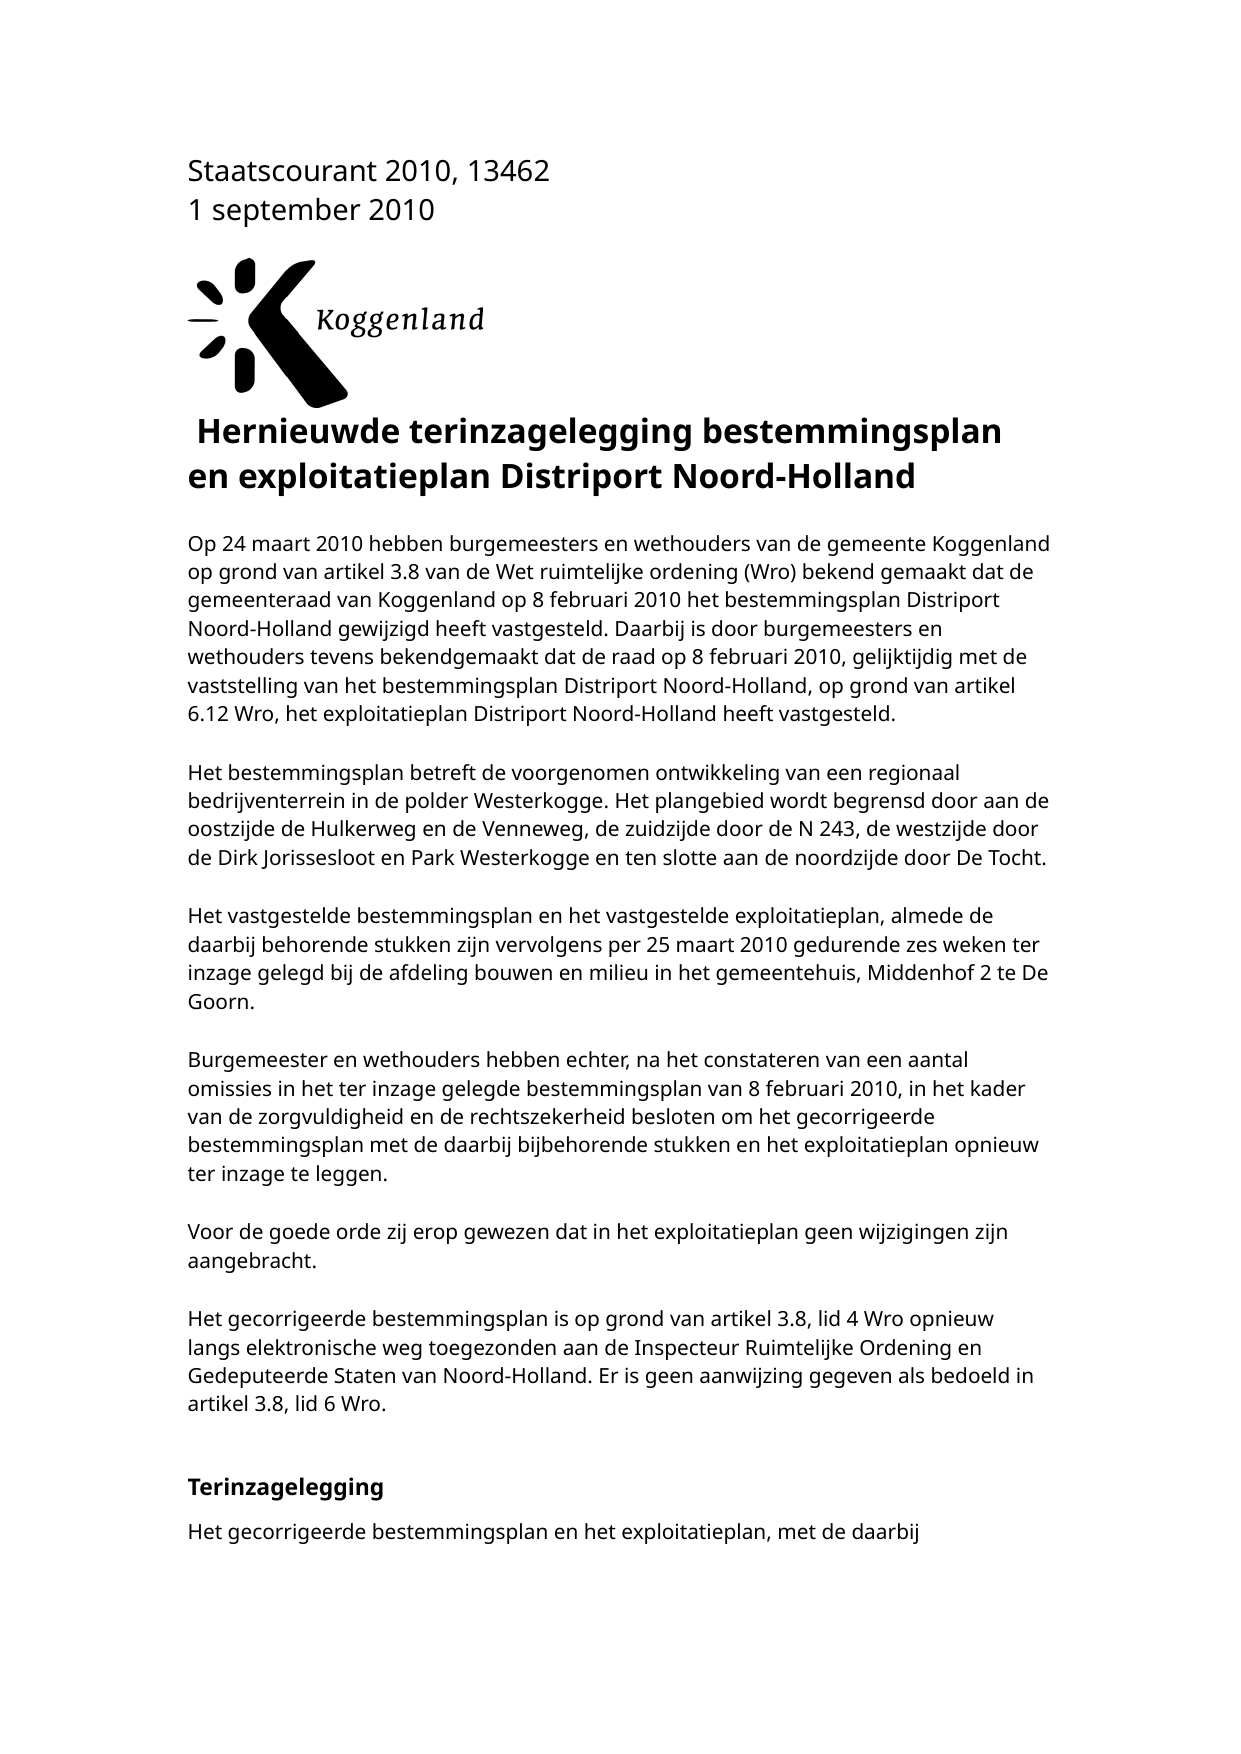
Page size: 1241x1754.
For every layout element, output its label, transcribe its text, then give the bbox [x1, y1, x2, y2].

text Op 24 maart 2010 hebben burgemeesters en wethouders van de gemeente Koggenland op grond van artikel 3.8 van de Wet ruimtelijke ordening (Wro) bekend gemaakt dat de gemeenteraad van Koggenland op 8 februari 2010 het bestemmingsplan Distriport Noord-Holland gewijzigd heeft vastgesteld. Daarbij is door burgemeesters en wethouders tevens bekendgemaakt dat de raad op 8 februari 2010, gelijktijdig met de vaststelling van het bestemmingsplan Distriport Noord-Holland, op grond van artikel 6.12 Wro, het exploitatieplan Distriport Noord-Holland heeft vastgesteld. [187, 529, 1053, 728]
text Voor de goede orde zij erop gewezen dat in het exploitatieplan geen wijzigingen zijn aangebracht. [187, 1217, 1053, 1274]
text Het bestemmingsplan betreft de voorgenomen ontwikkeling van een regionaal bedrijventerrein in de polder Westerkogge. Het plangebied wordt begrensd door aan de oostzijde de Hulkerweg en de Venneweg, de zuidzijde door de N 243, de westzijde door de Dirk Jorissesloot en Park Westerkogge en ten slotte aan de noordzijde door De Tocht. [187, 758, 1053, 871]
text Staatscourant 2010, 13462 [187, 150, 1053, 190]
text Het gecorrigeerde bestemmingsplan en het exploitatieplan, met de daarbij [187, 1517, 1053, 1545]
subtitle Terinzagelegging [187, 1471, 1053, 1502]
text Het gecorrigeerde bestemmingsplan is op grond van artikel 3.8, lid 4 Wro opnieuw langs elektronische weg toegezonden aan de Inspecteur Ruimtelijke Ordening en Gedeputeerde Staten van Noord-Holland. Er is geen aanwijzing gegeven als bedoeld in artikel 3.8, lid 6 Wro. [187, 1304, 1053, 1418]
picture [187, 258, 484, 408]
text Burgemeester en wethouders hebben echter, na het constateren van een aantal omissies in het ter inzage gelegde bestemmingsplan van 8 februari 2010, in het kader van de zorgvuldigheid en de rechtszekerheid besloten om het gecorrigeerde bestemmingsplan met de daarbij bijbehorende stukken en het exploitatieplan opnieuw ter inzage te leggen. [187, 1045, 1053, 1187]
text 1 september 2010 [187, 190, 1053, 229]
subtitle Hernieuwde terinzagelegging bestemmingsplan en exploitatieplan Distriport Noord-Holland [187, 271, 1053, 499]
text Het vastgestelde bestemmingsplan en het vastgestelde exploitatieplan, almede de daarbij behorende stukken zijn vervolgens per 25 maart 2010 gedurende zes weken ter inzage gelegd bij de afdeling bouwen en milieu in het gemeentehuis, Middenhof 2 te De Goorn. [187, 901, 1053, 1015]
